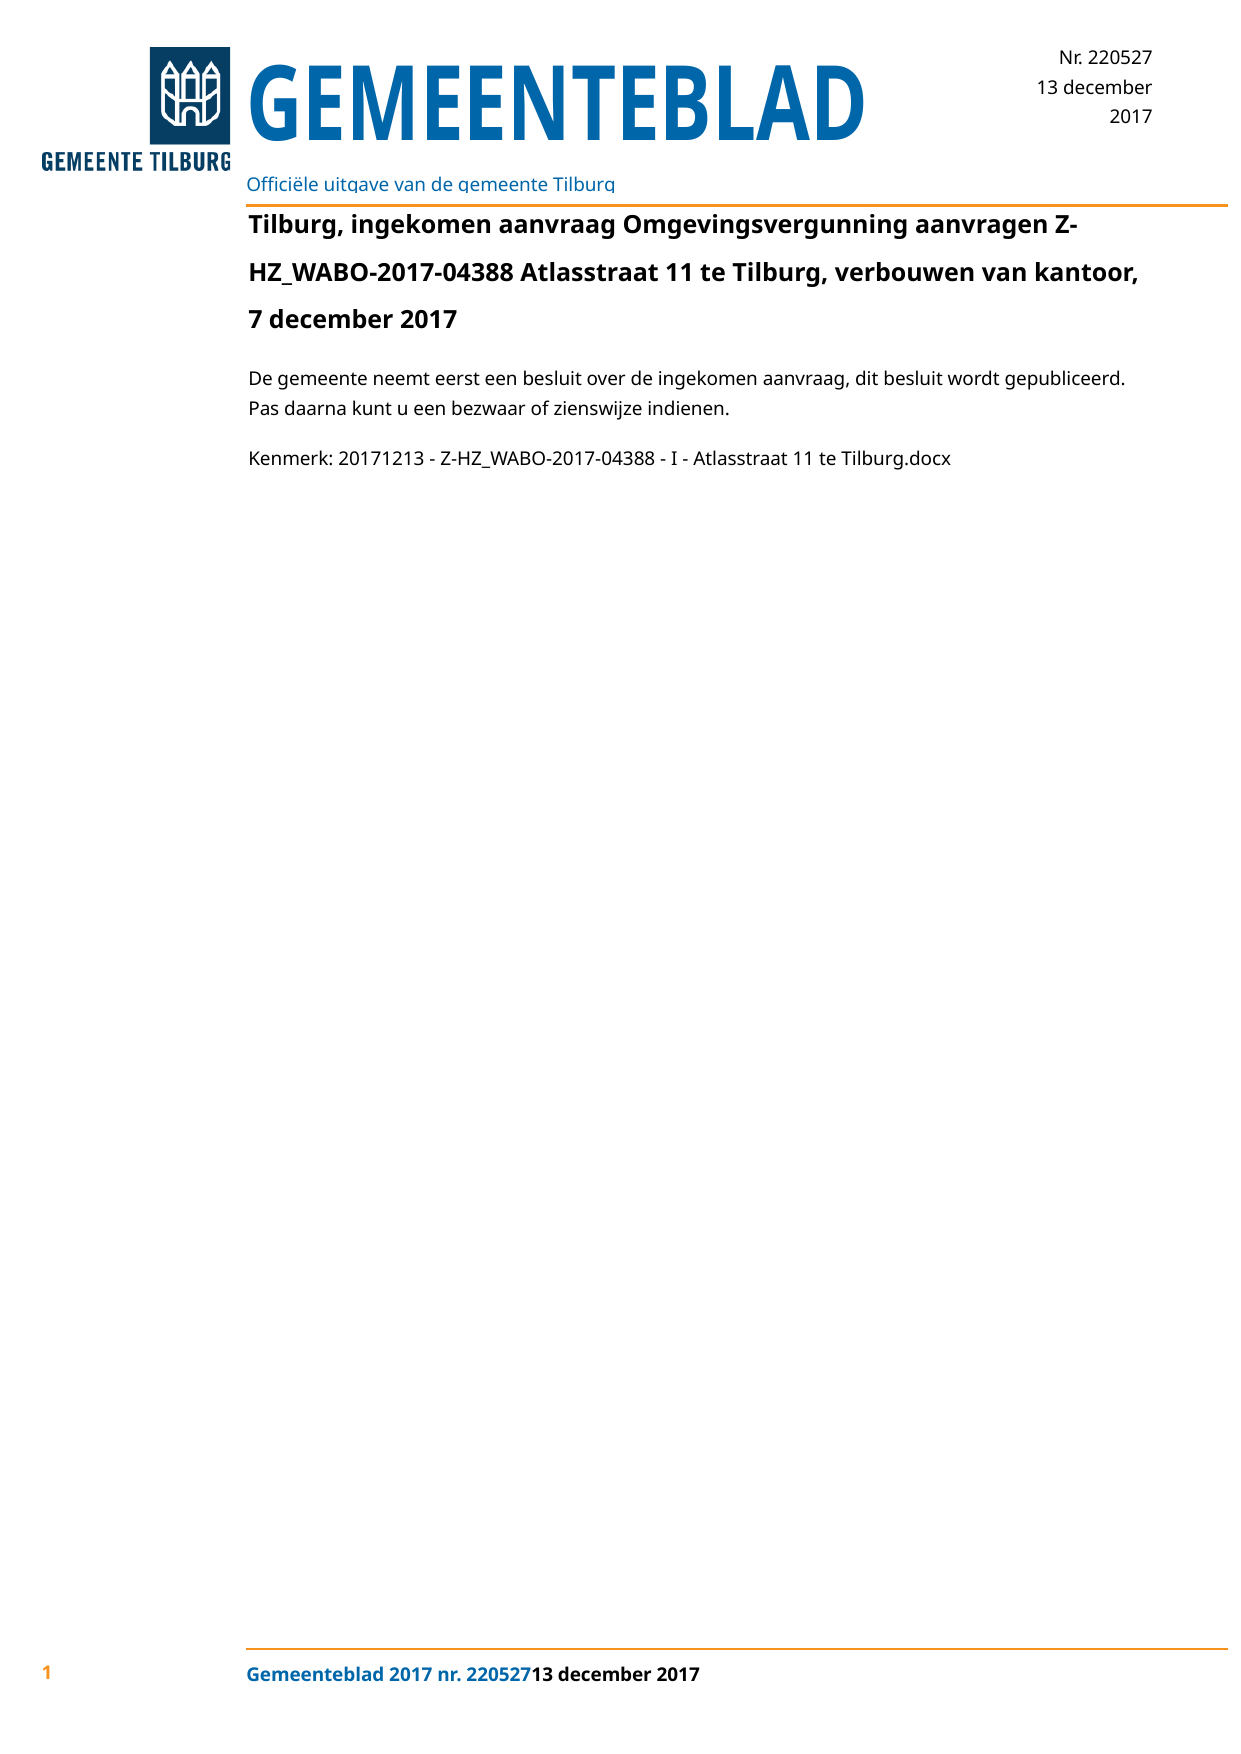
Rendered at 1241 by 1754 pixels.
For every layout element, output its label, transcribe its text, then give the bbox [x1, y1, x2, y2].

text Kenmerk: 20171213 - Z-HZ_WABO-2017-04388 - I - Atlasstraat 11 te Tilburg.docx [248, 446, 1152, 471]
text Tilburg, ingekomen aanvraag Omgevingsvergunning aanvragen Z-HZ_WABO-2017-04388 Atlasstraat 11 te Tilburg, verbouwen van kantoor, 7 december 2017 [248, 207, 1152, 336]
picture [41, 47, 231, 172]
text De gemeente neemt eerst een besluit over de ingekomen aanvraag, dit besluit wordt gepubliceerd. Pas daarna kunt u een bezwaar of zienswijze indienen. [248, 366, 1152, 421]
